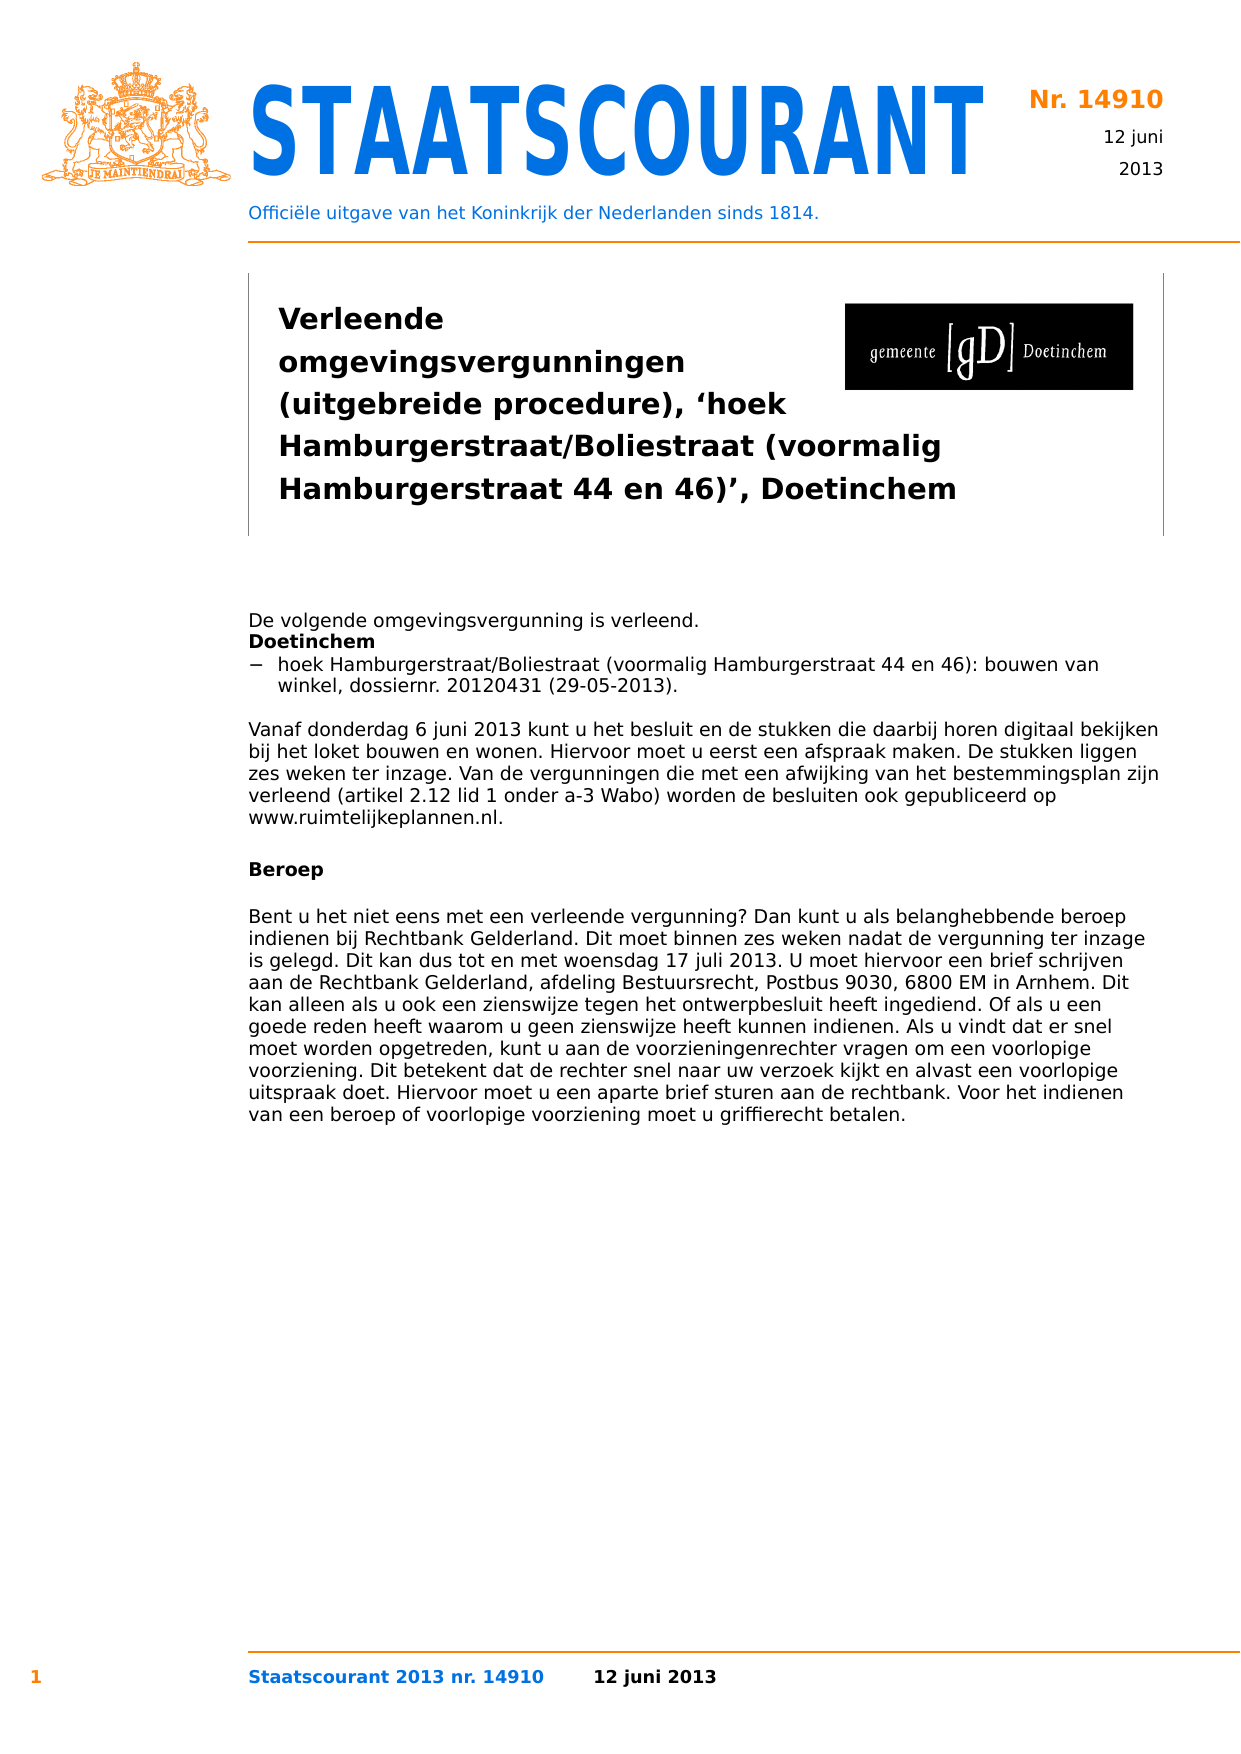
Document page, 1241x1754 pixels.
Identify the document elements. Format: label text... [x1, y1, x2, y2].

subtitle Beroep [248, 859, 1163, 881]
table_header STAATSCOURANT [248, 62, 998, 203]
table_cell 12 juni [998, 121, 1240, 153]
text De volgende omgevingsvergunning is verleend. [248, 609, 1163, 631]
table_cell Officiële uitgave van het Koninkrijk der Nederlanden sinds 1814. [248, 203, 1240, 241]
picture [41, 62, 231, 186]
subtitle Verleende omgevingsvergunningen (uitgebreide procedure), ‘hoek Hamburgerstraat/Boliestraat (voormalig Hamburgerstraat 44 en 46)’, Doetinchem [249, 273, 1163, 536]
table_header Nr. 14910 [998, 62, 1240, 121]
table_cell 2013 [998, 153, 1240, 203]
text Vanaf donderdag 6 juni 2013 kunt u het besluit en de stukken die daarbij horen digitaal bekijken bij het loket bouwen en wonen. Hiervoor moet u eerst een afspraak maken. De stukken liggen zes weken ter inzage. Van de vergunningen die met een afwijking van het bestemmingsplan zijn verleend (artikel 2.12 lid 1 onder a-3 Wabo) worden de besluiten ook gepubliceerd op www.ruimtelijkeplannen.nl. [248, 719, 1163, 829]
picture [844, 302, 1134, 391]
text Bent u het niet eens met een verleende vergunning? Dan kunt u als belanghebbende beroep indienen bij Rechtbank Gelderland. Dit moet binnen zes weken nadat de vergunning ter inzage is gelegd. Dit kan dus tot en met woensdag 17 juli 2013. U moet hiervoor een brief schrijven aan de Rechtbank Gelderland, afdeling Bestuursrecht, Postbus 9030, 6800 EM in Arnhem. Dit kan alleen als u ook een zienswijze tegen het ontwerpbesluit heeft ingediend. Of als u een goede reden heeft waarom u geen zienswijze heeft kunnen indienen. Als u vindt dat er snel moet worden opgetreden, kunt u aan de voorzieningenrechter vragen om een voorlopige voorziening. Dit betekent dat de rechter snel naar uw verzoek kijkt en alvast een voorlopige uitspraak doet. Hiervoor moet u een aparte brief sturen aan de rechtbank. Voor het indienen van een beroep of voorlopige voorziening moet u griffierecht betalen. [248, 906, 1163, 1126]
table_header [25, 62, 248, 241]
text − hoek Hamburgerstraat/Boliestraat (voormalig Hamburgerstraat 44 en 46): bouwen van winkel, dossiernr. 20120431 (29-05-2013). [248, 653, 1163, 697]
text Doetinchem [248, 631, 1163, 653]
